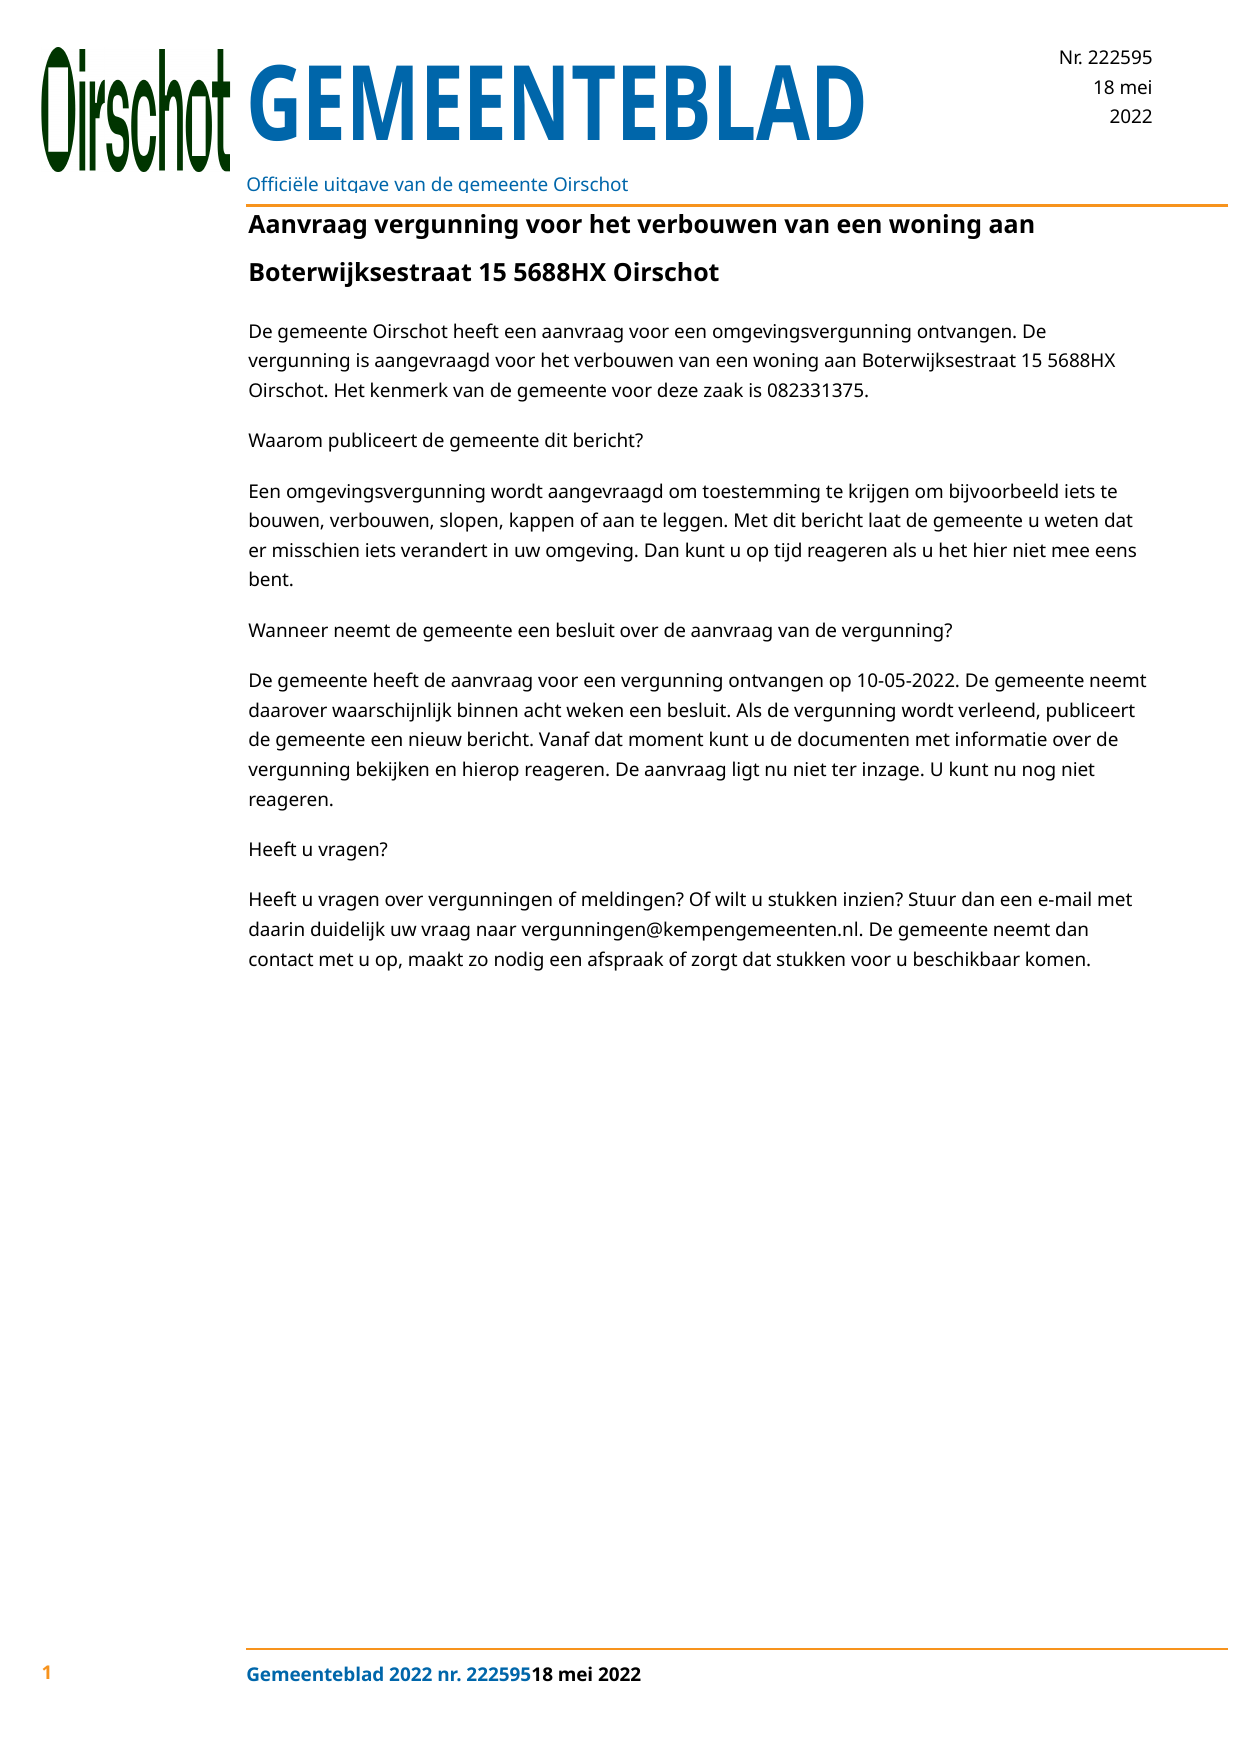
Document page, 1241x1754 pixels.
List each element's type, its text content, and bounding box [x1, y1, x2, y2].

text De gemeente Oirschot heeft een aanvraag voor een omgevingsvergunning ontvangen. De vergunning is aangevraagd voor het verbouwen van een woning aan Boterwijksestraat 15 5688HX Oirschot. Het kenmerk van de gemeente voor deze zaak is 082331375. [248, 318, 1152, 403]
text Een omgevingsvergunning wordt aangevraagd om toestemming te krijgen om bijvoorbeeld iets te bouwen, verbouwen, slopen, kappen of aan te leggen. Met dit bericht laat de gemeente u weten dat er misschien iets verandert in uw omgeving. Dan kunt u op tijd reageren als u het hier niet mee eens bent. [248, 478, 1152, 592]
text Heeft u vragen over vergunningen of meldingen? Of wilt u stukken inzien? Stuur dan een e-mail met daarin duidelijk uw vraag naar vergunningen@kempengemeenten.nl. De gemeente neemt dan contact met u op, maakt zo nodig een afspraak of zorgt dat stukken voor u beschikbaar komen. [248, 887, 1152, 972]
text Heeft u vragen? [248, 836, 1152, 862]
text Wanneer neemt de gemeente een besluit over de aanvraag van de vergunning? [248, 617, 1152, 643]
picture [41, 47, 231, 172]
text De gemeente heeft de aanvraag voor een vergunning ontvangen op 10-05-2022. De gemeente neemt daarover waarschijnlijk binnen acht weken een besluit. Als de vergunning wordt verleend, publiceert de gemeente een nieuw bericht. Vanaf dat moment kunt u de documenten met informatie over de vergunning bekijken en hierop reageren. De aanvraag ligt nu niet ter inzage. U kunt nu nog niet reageren. [248, 667, 1152, 812]
text Waarom publiceert de gemeente dit bericht? [248, 427, 1152, 453]
text Aanvraag vergunning voor het verbouwen van een woning aan Boterwijksestraat 15 5688HX Oirschot [248, 207, 1152, 288]
